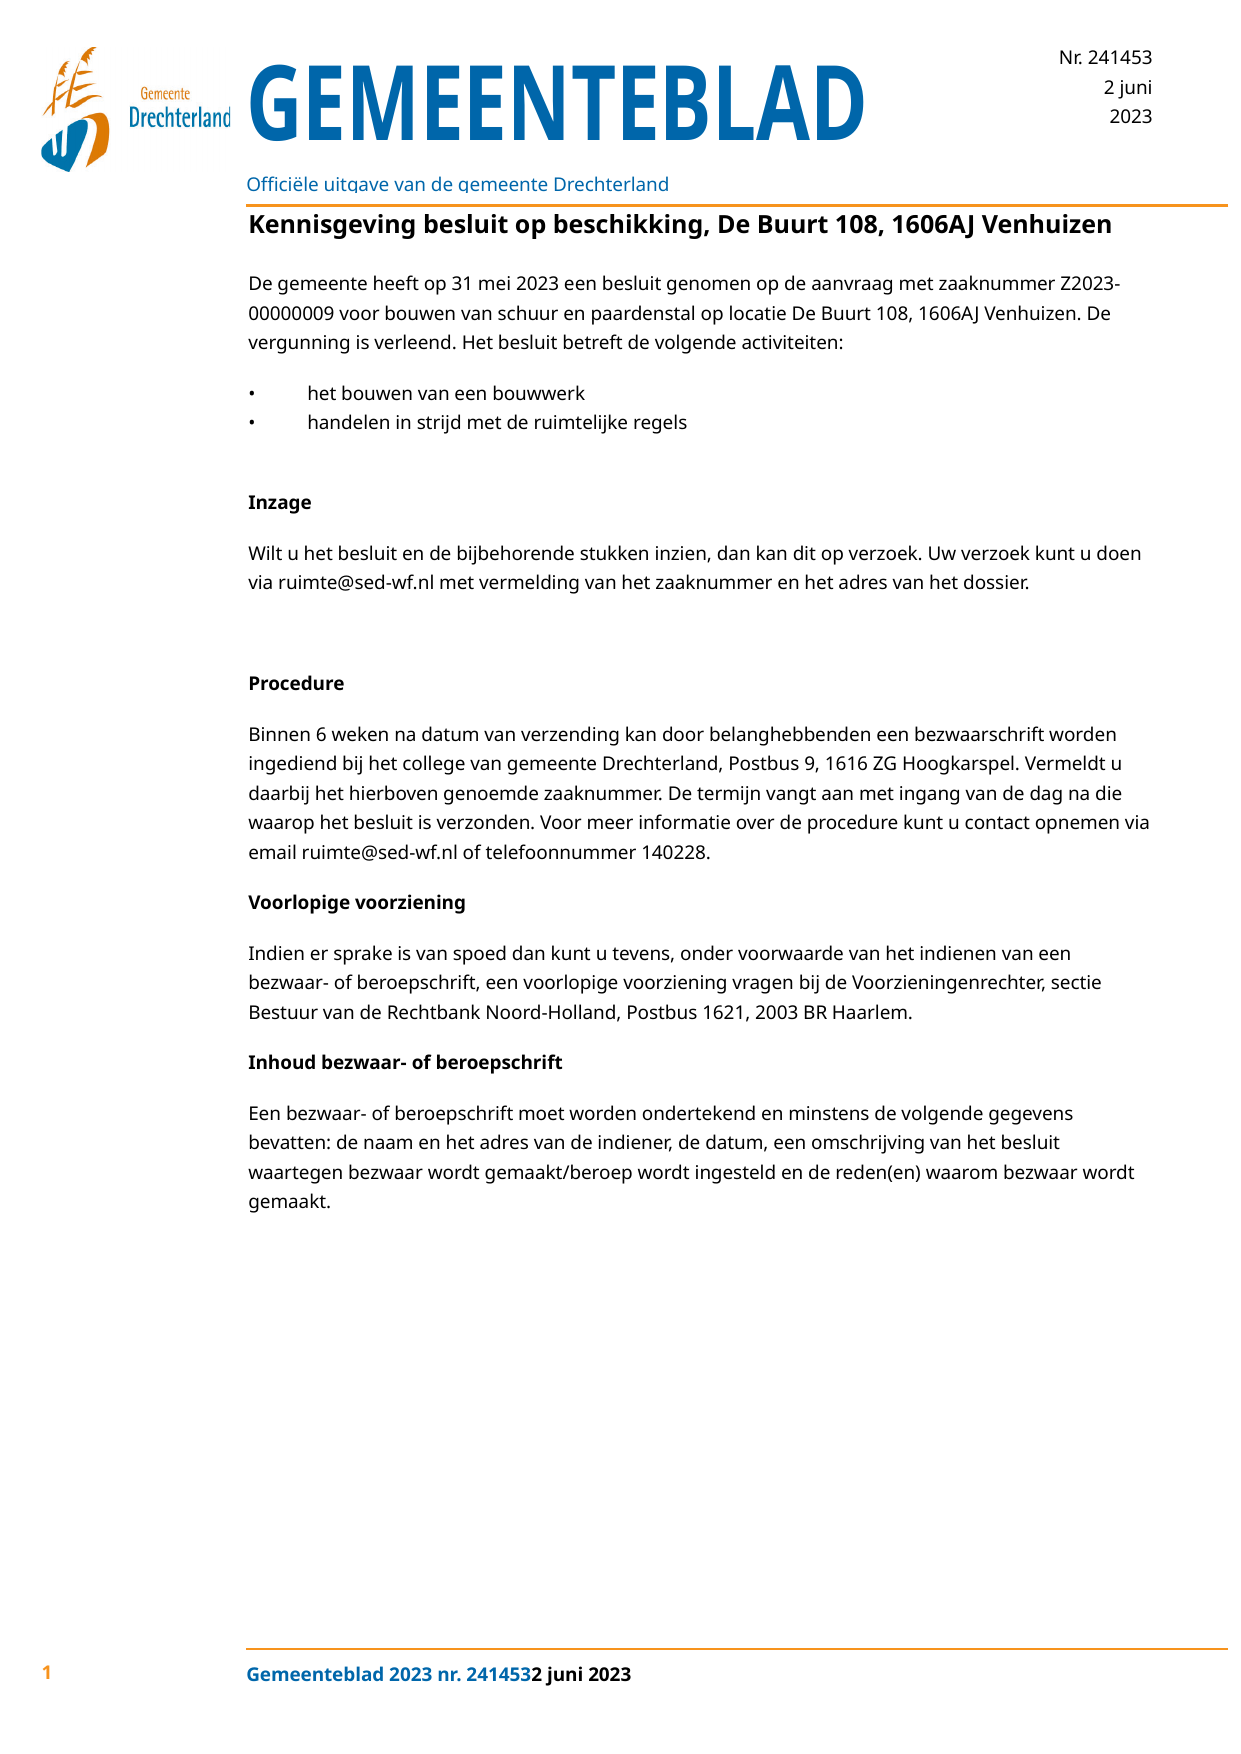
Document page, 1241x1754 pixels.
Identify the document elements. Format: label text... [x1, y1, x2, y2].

text Wilt u het besluit en de bijbehorende stukken inzien, dan kan dit op verzoek. Uw verzoek kunt u doen via ruimte@sed-wf.nl met vermelding van het zaaknummer en het adres van het dossier. [248, 540, 1152, 595]
list handelen in strijd met de ruimtelijke regels [248, 409, 1152, 435]
text Kennisgeving besluit op beschikking, De Buurt 108, 1606AJ Venhuizen [248, 207, 1152, 241]
text Procedure [248, 670, 1152, 696]
list het bouwen van een bouwwerk [248, 380, 1152, 406]
picture [41, 47, 231, 172]
text Inhoud bezwaar- of beroepschrift [248, 1049, 1152, 1075]
picture [41, 158, 64, 172]
text Indien er sprake is van spoed dan kunt u tevens, onder voorwaarde van het indienen van een bezwaar- of beroepschrift, een voorlopige voorziening vragen bij de Voorzieningenrechter, sectie Bestuur van de Rechtbank Noord-Holland, Postbus 1621, 2003 BR Haarlem. [248, 940, 1152, 1025]
text Een bezwaar- of beroepschrift moet worden ondertekend en minstens de volgende gegevens bevatten: de naam en het adres van de indiener, de datum, een omschrijving van het besluit waartegen bezwaar wordt gemaakt/beroep wordt ingesteld en de reden(en) waarom bezwaar wordt gemaakt. [248, 1100, 1152, 1214]
text Inzage [248, 489, 1152, 515]
text Voorlopige voorziening [248, 889, 1152, 915]
text De gemeente heeft op 31 mei 2023 een besluit genomen op de aanvraag met zaaknummer Z2023-00000009 voor bouwen van schuur en paardenstal op locatie De Buurt 108, 1606AJ Venhuizen. De vergunning is verleend. Het besluit betreft de volgende activiteiten: [248, 270, 1152, 355]
picture [226, 115, 231, 124]
text Binnen 6 weken na datum van verzending kan door belanghebbenden een bezwaarschrift worden ingediend bij het college van gemeente Drechterland, Postbus 9, 1616 ZG Hoogkarspel. Vermeldt u daarbij het hierboven genoemde zaaknummer. De termijn vangt aan met ingang van de dag na die waarop het besluit is verzonden. Voor meer informatie over de procedure kunt u contact opnemen via email ruimte@sed-wf.nl of telefoonnummer 140228. [248, 721, 1152, 865]
